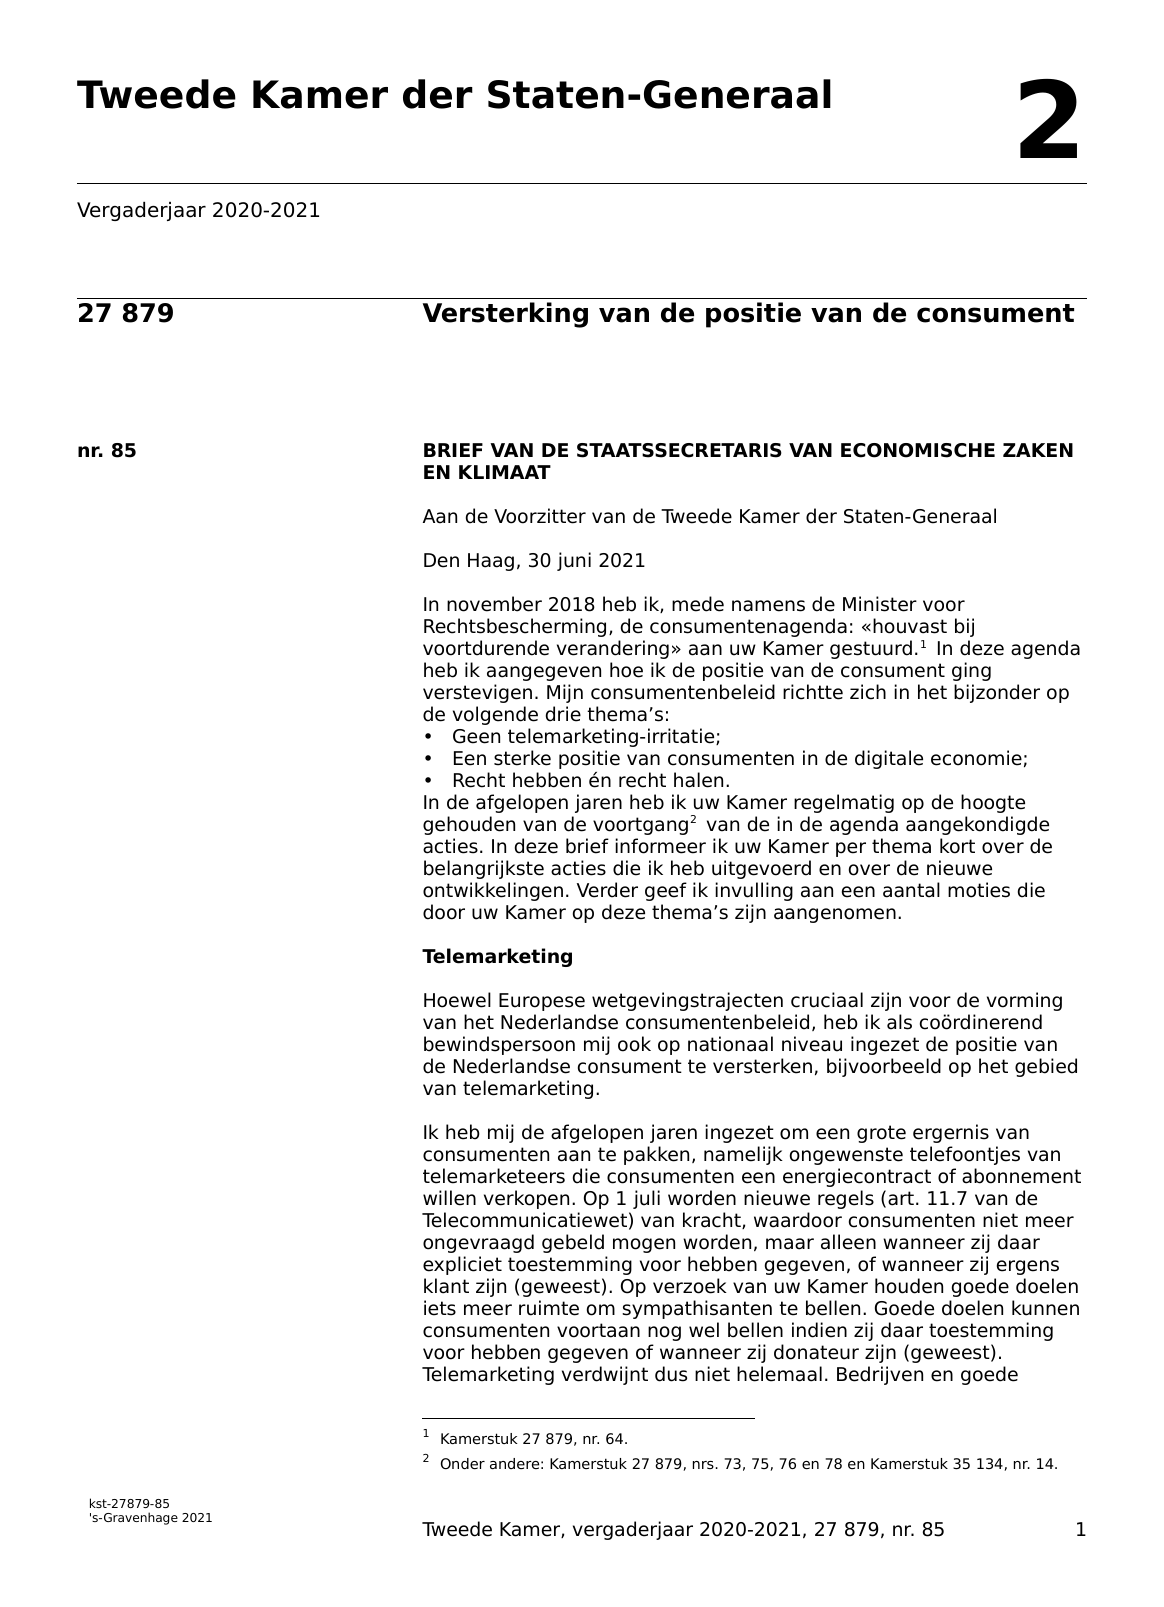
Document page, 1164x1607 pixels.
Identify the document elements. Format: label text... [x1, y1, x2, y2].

text • Recht hebben én recht halen. [422, 770, 1087, 792]
text Onder andere: Kamerstuk 27 879, nrs. 73, 75, 76 en 78 en Kamerstuk 35 134, nr. 14. [422, 1452, 1087, 1474]
text In november 2018 heb ik, mede namens de Minister voor Rechtsbescherming, de consumentenagenda: «houvast bij voortdurende verandering» aan uw Kamer gestuurd. In deze agenda heb ik aangegeven hoe ik de positie van de consument ging verstevigen. Mijn consumentenbeleid richtte zich in het bijzonder op de volgende drie thema’s: [422, 594, 1087, 726]
text Kamerstuk 27 879, nr. 64. [422, 1427, 1087, 1449]
text Hoewel Europese wetgevingstrajecten cruciaal zijn voor de vorming van het Nederlandse consumentenbeleid, heb ik als coördinerend bewindspersoon mij ook op nationaal niveau ingezet de positie van de Nederlandse consument te versterken, bijvoorbeeld op het gebied van telemarketing. [422, 990, 1087, 1100]
text • Geen telemarketing-irritatie; [422, 726, 1087, 748]
subtitle 27 879 Versterking van de positie van de consument [77, 299, 1087, 329]
table_header 2 [886, 59, 1087, 183]
text kst-27879-85 [88, 1497, 323, 1511]
text 's-Gravenhage 2021 [88, 1511, 323, 1525]
table_cell Vergaderjaar 2020-2021 [77, 184, 1087, 298]
subtitle nr. 85 BRIEF VAN DE STAATSSECRETARIS VAN ECONOMISCHE ZAKEN EN KLIMAAT [77, 440, 1087, 484]
subtitle Telemarketing [422, 946, 1087, 968]
table_header Tweede Kamer der Staten-Generaal [77, 59, 886, 183]
text In de afgelopen jaren heb ik uw Kamer regelmatig op de hoogte gehouden van de voortgang van de in de agenda aangekondigde acties. In deze brief informeer ik uw Kamer per thema kort over de belangrijkste acties die ik heb uitgevoerd en over de nieuwe ontwikkelingen. Verder geef ik invulling aan een aantal moties die door uw Kamer op deze thema’s zijn aangenomen. [422, 792, 1087, 924]
text Ik heb mij de afgelopen jaren ingezet om een grote ergernis van consumenten aan te pakken, namelijk ongewenste telefoontjes van telemarketeers die consumenten een energiecontract of abonnement willen verkopen. Op 1 juli worden nieuwe regels (art. 11.7 van de Telecommunicatiewet) van kracht, waardoor consumenten niet meer ongevraagd gebeld mogen worden, maar alleen wanneer zij daar expliciet toestemming voor hebben gegeven, of wanneer zij ergens klant zijn (geweest). Op verzoek van uw Kamer houden goede doelen iets meer ruimte om sympathisanten te bellen. Goede doelen kunnen consumenten voortaan nog wel bellen indien zij daar toestemming voor hebben gegeven of wanneer zij donateur zijn (geweest). Telemarketing verdwijnt dus niet helemaal. Bedrijven en goede [422, 1122, 1087, 1386]
text • Een sterke positie van consumenten in de digitale economie; [422, 748, 1087, 770]
text Den Haag, 30 juni 2021 [422, 550, 1087, 572]
text Aan de Voorzitter van de Tweede Kamer der Staten-Generaal [422, 506, 1087, 528]
